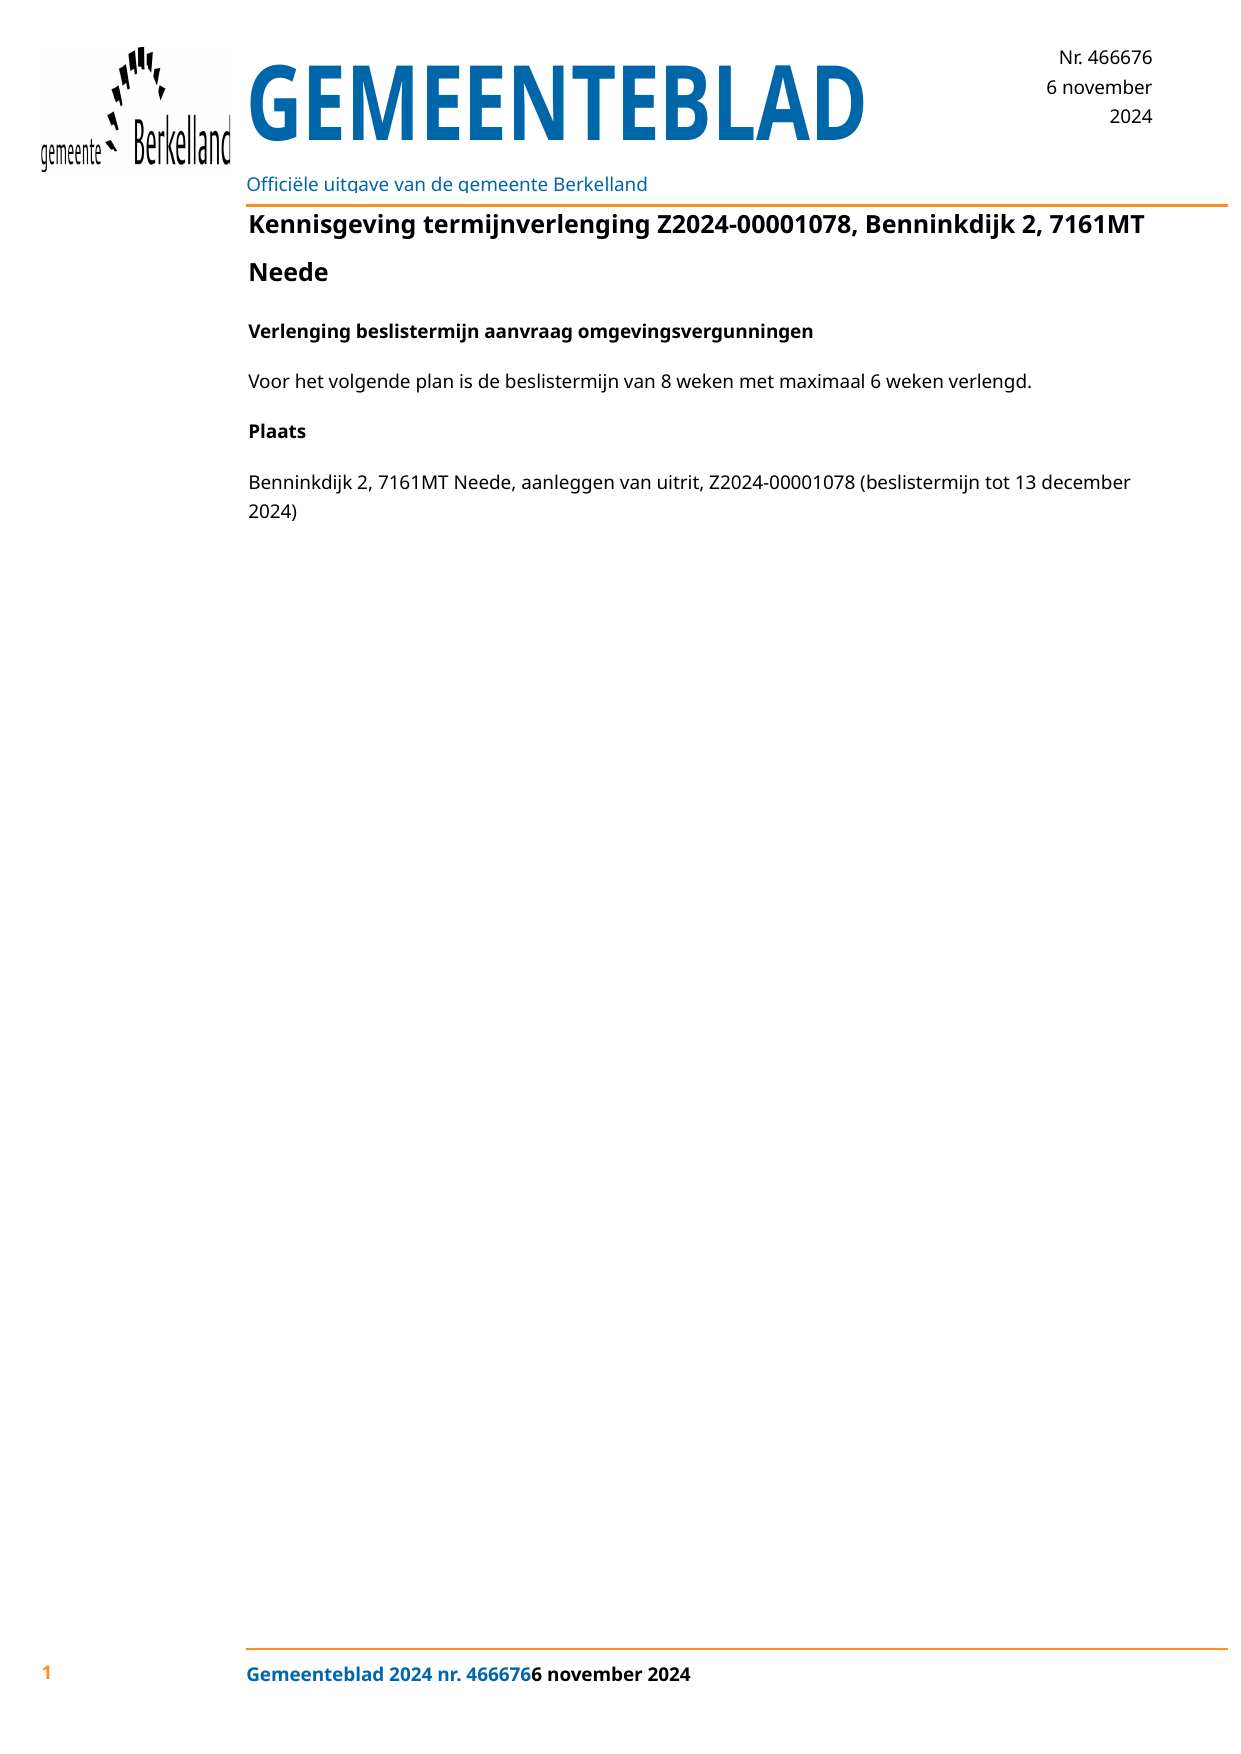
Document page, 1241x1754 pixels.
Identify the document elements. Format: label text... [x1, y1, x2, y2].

text Benninkdijk 2, 7161MT Neede, aanleggen van uitrit, Z2024-00001078 (beslistermijn tot 13 december 2024) [248, 469, 1152, 524]
text Voor het volgende plan is de beslistermijn van 8 weken met maximaal 6 weken verlengd. [248, 368, 1152, 394]
text Kennisgeving termijnverlenging Z2024-00001078, Benninkdijk 2, 7161MT Neede [248, 207, 1152, 288]
picture [41, 47, 231, 172]
text Plaats [248, 419, 1152, 444]
text Verlenging beslistermijn aanvraag omgevingsvergunningen [248, 318, 1152, 344]
